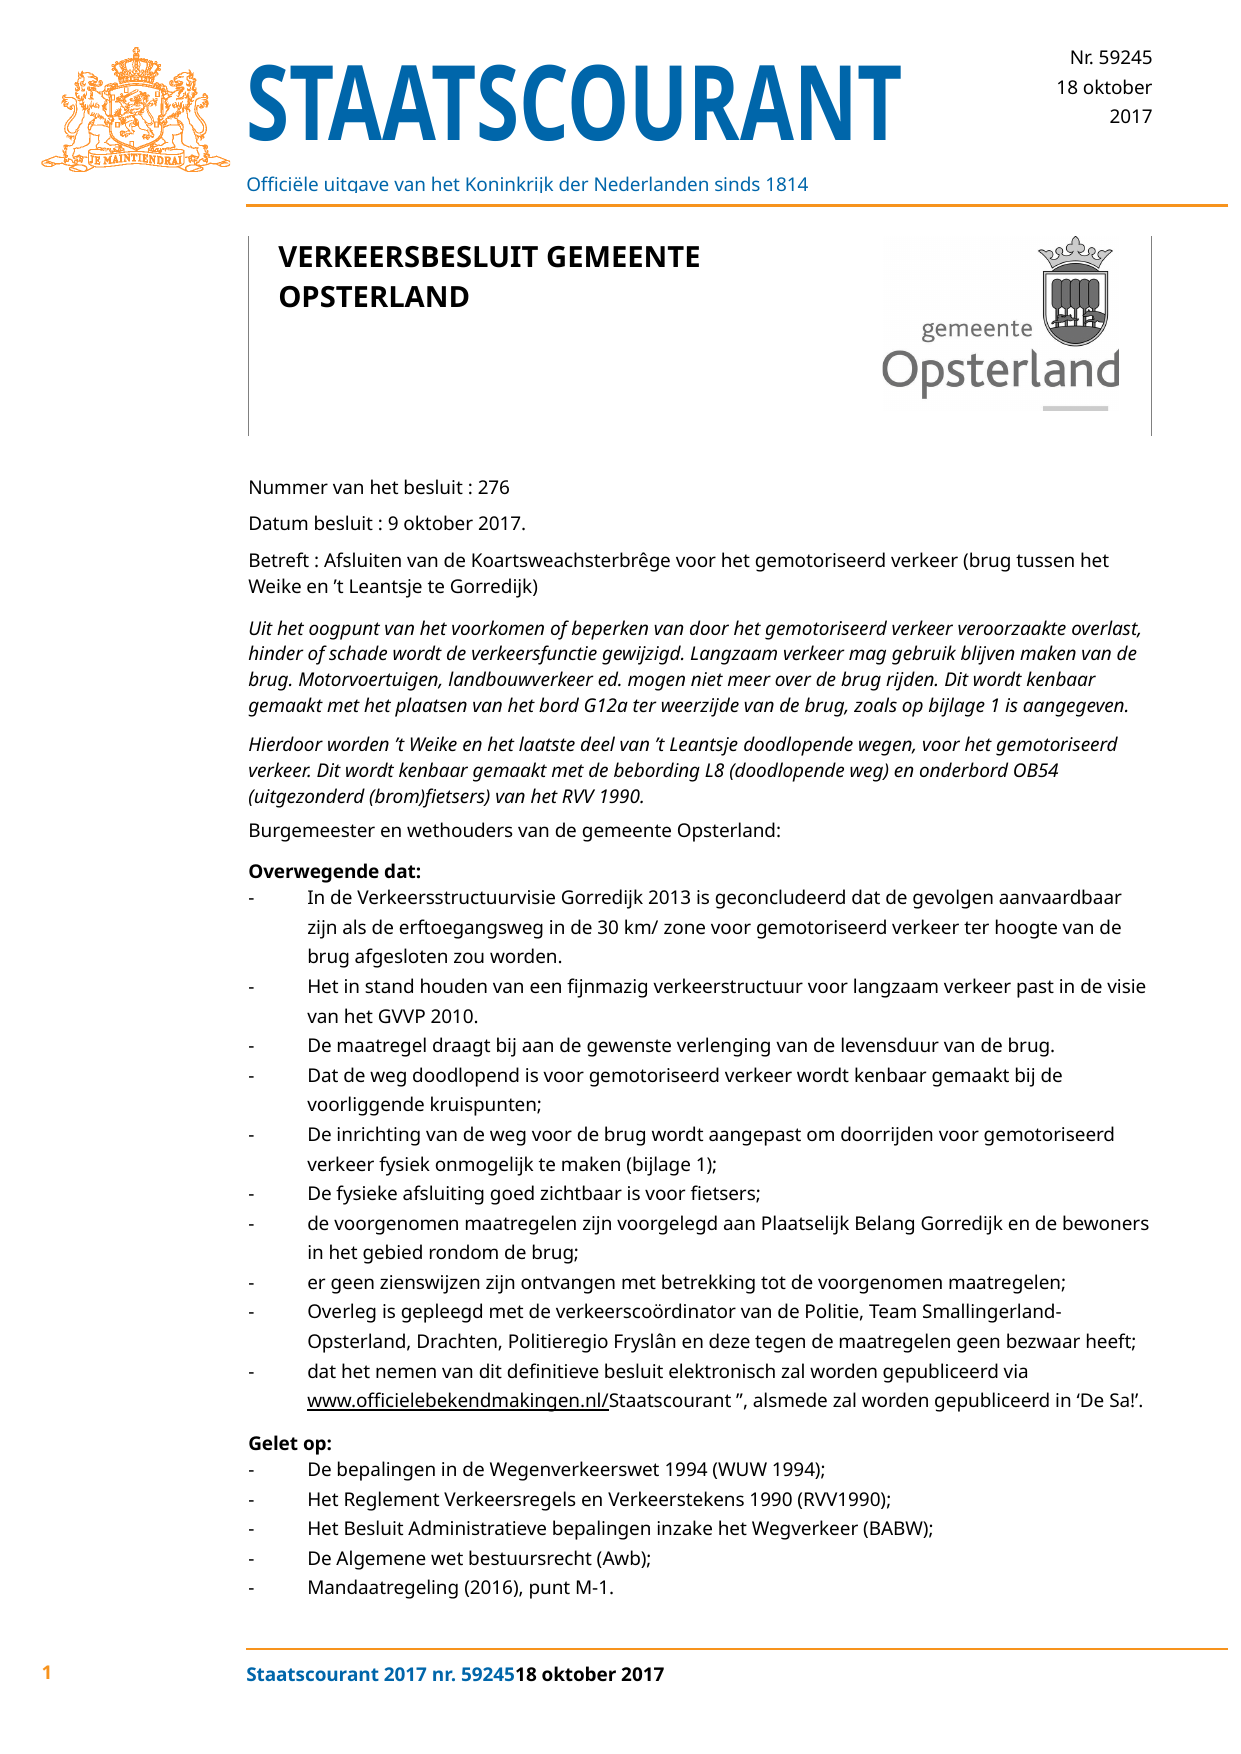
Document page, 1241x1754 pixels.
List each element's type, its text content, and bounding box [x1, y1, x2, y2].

list De bepalingen in de Wegenverkeerswet 1994 (WUW 1994); [248, 1456, 1152, 1482]
picture [41, 47, 231, 172]
text Overwegende dat: [248, 859, 1152, 884]
list Dat de weg doodlopend is voor gemotoriseerd verkeer wordt kenbaar gemaakt bij de voorliggende kruispunten; [248, 1062, 1152, 1117]
list De fysieke afsluiting goed zichtbaar is voor fietsers; [248, 1180, 1152, 1206]
text Betreft : Afsluiten van de Koartsweachsterbrêge voor het gemotoriseerd verkeer (brug tussen het Weike en ’t Leantsje te Gorredijk) [248, 547, 1152, 599]
picture [882, 236, 1119, 411]
list In de Verkeersstructuurvisie Gorredijk 2013 is geconcludeerd dat de gevolgen aanvaardbaar zijn als de erftoegangsweg in de 30 km/ zone voor gemotoriseerd verkeer ter hoogte van de brug afgesloten zou worden. [248, 884, 1152, 969]
list De inrichting van de weg voor de brug wordt aangepast om doorrijden voor gemotoriseerd verkeer fysiek onmogelijk te maken (bijlage 1); [248, 1121, 1152, 1176]
text Nummer van het besluit : 276 [248, 474, 1152, 500]
text Uit het oogpunt van het voorkomen of beperken van door het gemotoriseerd verkeer veroorzaakte overlast, hinder of schade wordt de verkeersfunctie gewijzigd. Langzaam verkeer mag gebruik blijven maken van de brug. Motorvoertuigen, landbouwverkeer ed. mogen niet meer over de brug rijden. Dit wordt kenbaar gemaakt met het plaatsen van het bord G12a ter weerzijde van de brug, zoals op bijlage 1 is aangegeven. [248, 615, 1152, 718]
table_header [850, 236, 1151, 436]
text Hierdoor worden ’t Weike en het laatste deel van ’t Leantsje doodlopende wegen, voor het gemotoriseerd verkeer. Dit wordt kenbaar gemaakt met de bebording L8 (doodlopende weg) en onderbord OB54 (uitgezonderd (brom)fietsers) van het RVV 1990. [248, 731, 1152, 808]
text Gelet op: [248, 1431, 1152, 1456]
list dat het nemen van dit definitieve besluit elektronisch zal worden gepubliceerd via www.officielebekendmakingen.nl/Staatscourant ”, alsmede zal worden gepubliceerd in ‘De Sa!’. [248, 1358, 1152, 1413]
list de voorgenomen maatregelen zijn voorgelegd aan Plaatselijk Belang Gorredijk en de bewoners in het gebied rondom de brug; [248, 1210, 1152, 1265]
list Het Reglement Verkeersregels en Verkeerstekens 1990 (RVV1990); [248, 1486, 1152, 1512]
text Datum besluit : 9 oktober 2017. [248, 511, 1152, 536]
list Overleg is gepleegd met de verkeerscoördinator van de Politie, Team Smallingerland-Opsterland, Drachten, Politieregio Fryslân en deze tegen de maatregelen geen bezwaar heeft; [248, 1299, 1152, 1354]
table_header VERKEERSBESLUIT GEMEENTE OPSTERLAND [249, 236, 850, 436]
list De maatregel draagt bij aan de gewenste verlenging van de levensduur van de brug. [248, 1032, 1152, 1058]
list Het Besluit Administratieve bepalingen inzake het Wegverkeer (BABW); [248, 1515, 1152, 1541]
list Het in stand houden van een fijnmazig verkeerstructuur voor langzaam verkeer past in de visie van het GVVP 2010. [248, 973, 1152, 1028]
list Mandaatregeling (2016), punt M-1. [248, 1574, 1152, 1600]
text Burgemeester en wethouders van de gemeente Opsterland: [248, 817, 1152, 843]
list De Algemene wet bestuursrecht (Awb); [248, 1545, 1152, 1571]
list er geen zienswijzen zijn ontvangen met betrekking tot de voorgenomen maatregelen; [248, 1269, 1152, 1295]
